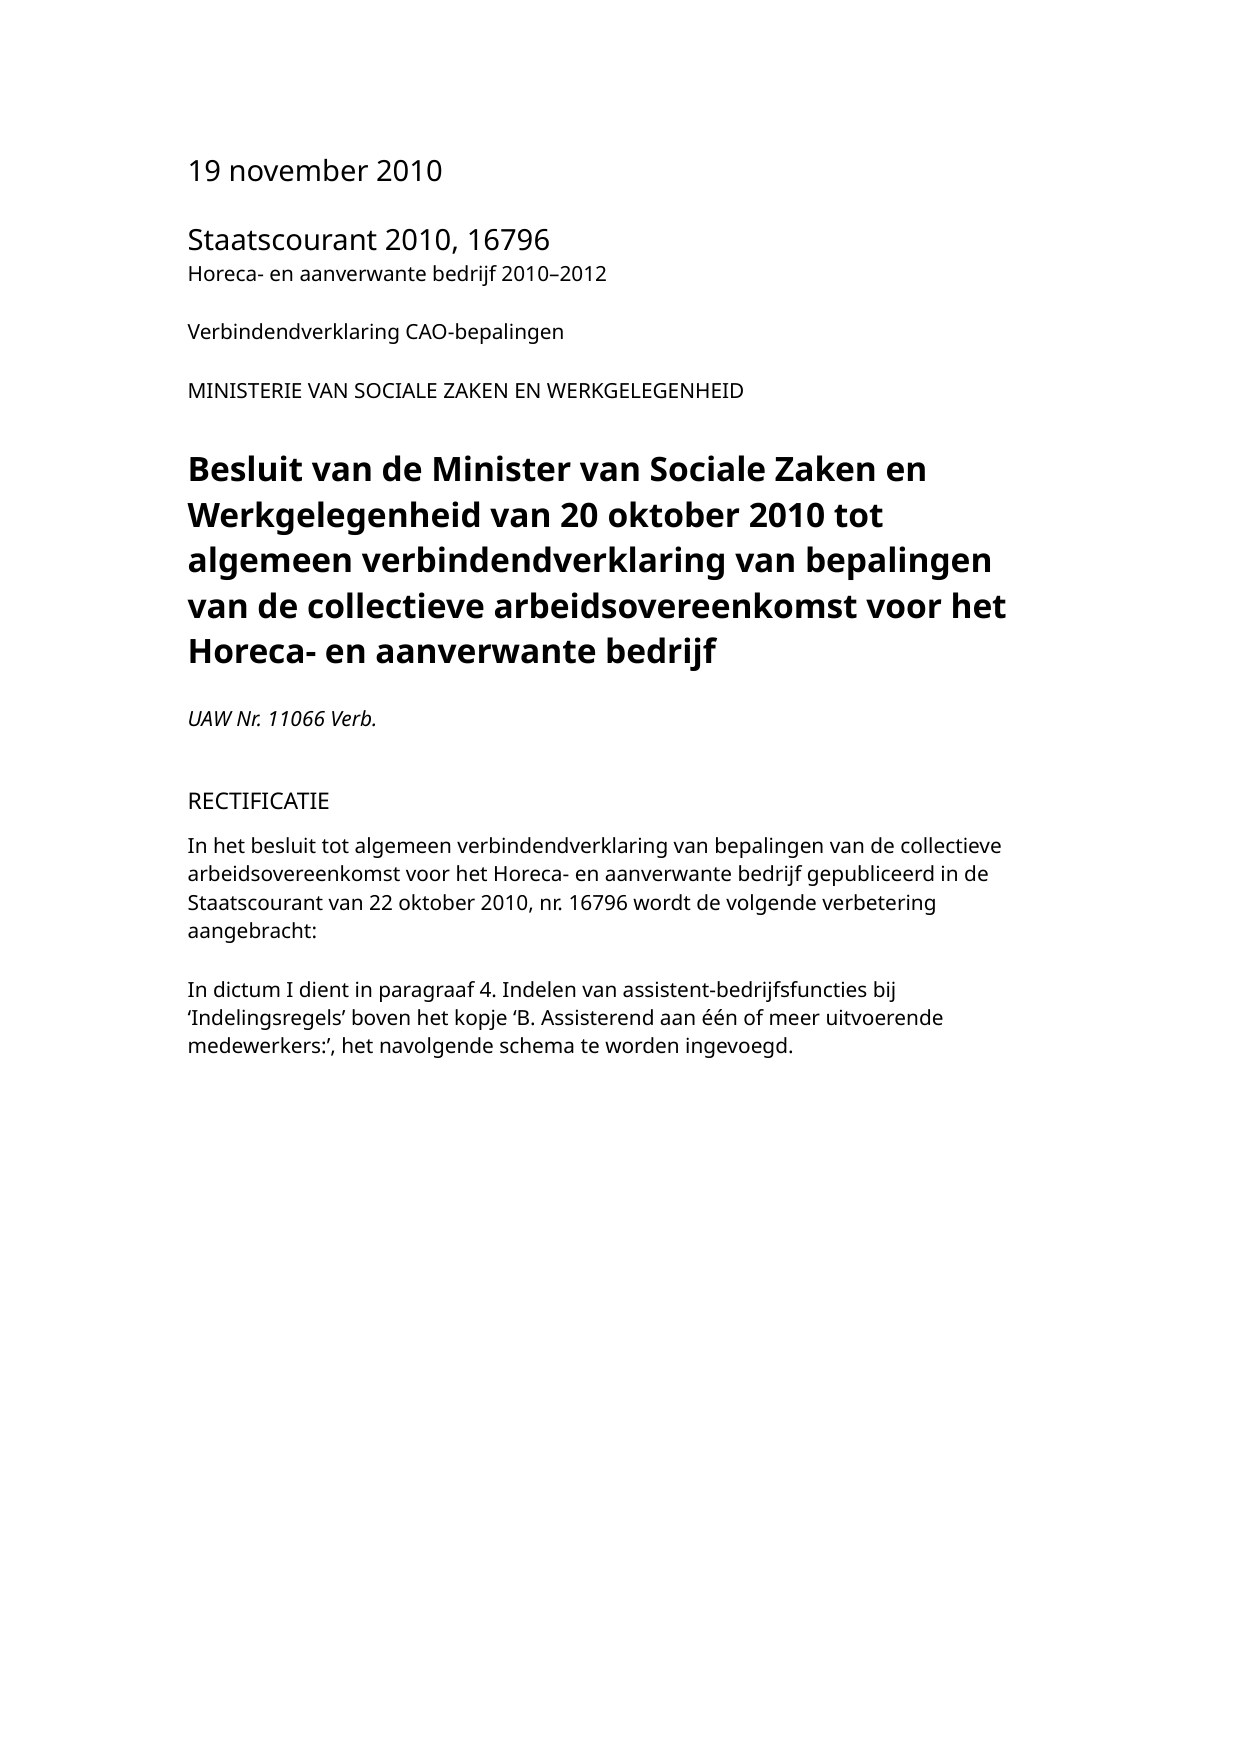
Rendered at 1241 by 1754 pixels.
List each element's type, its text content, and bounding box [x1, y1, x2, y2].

text In het besluit tot algemeen verbindendverklaring van bepalingen van de collectieve arbeidsovereenkomst voor het Horeca- en aanverwante bedrijf gepubliceerd in de Staatscourant van 22 oktober 2010, nr. 16796 wordt de volgende verbetering aangebracht: [187, 831, 1053, 945]
text Horeca- en aanverwante bedrijf 2010–2012 [187, 259, 1053, 287]
text 19 november 2010 [187, 150, 1053, 190]
subtitle Besluit van de Minister van Sociale Zaken en Werkgelegenheid van 20 oktober 2010 tot algemeen verbindendverklaring van bepalingen van de collectieve arbeidsovereenkomst voor het Horeca- en aanverwante bedrijf [187, 446, 1053, 674]
text UAW Nr. 11066 Verb. [187, 704, 1053, 732]
text In dictum I dient in paragraaf 4. Indelen van assistent-bedrijfsfuncties bij ‘Indelingsregels’ boven het kopje ‘B. Assisterend aan één of meer uitvoerende medewerkers:’, het navolgende schema te worden ingevoegd. [187, 975, 1053, 1060]
text MINISTERIE VAN SOCIALE ZAKEN EN WERKGELEGENHEID [187, 376, 1053, 404]
text Verbindendverklaring CAO-bepalingen [187, 317, 1053, 346]
subtitle RECTIFICATIE [187, 785, 1053, 816]
text Staatscourant 2010, 16796 [187, 219, 1053, 259]
